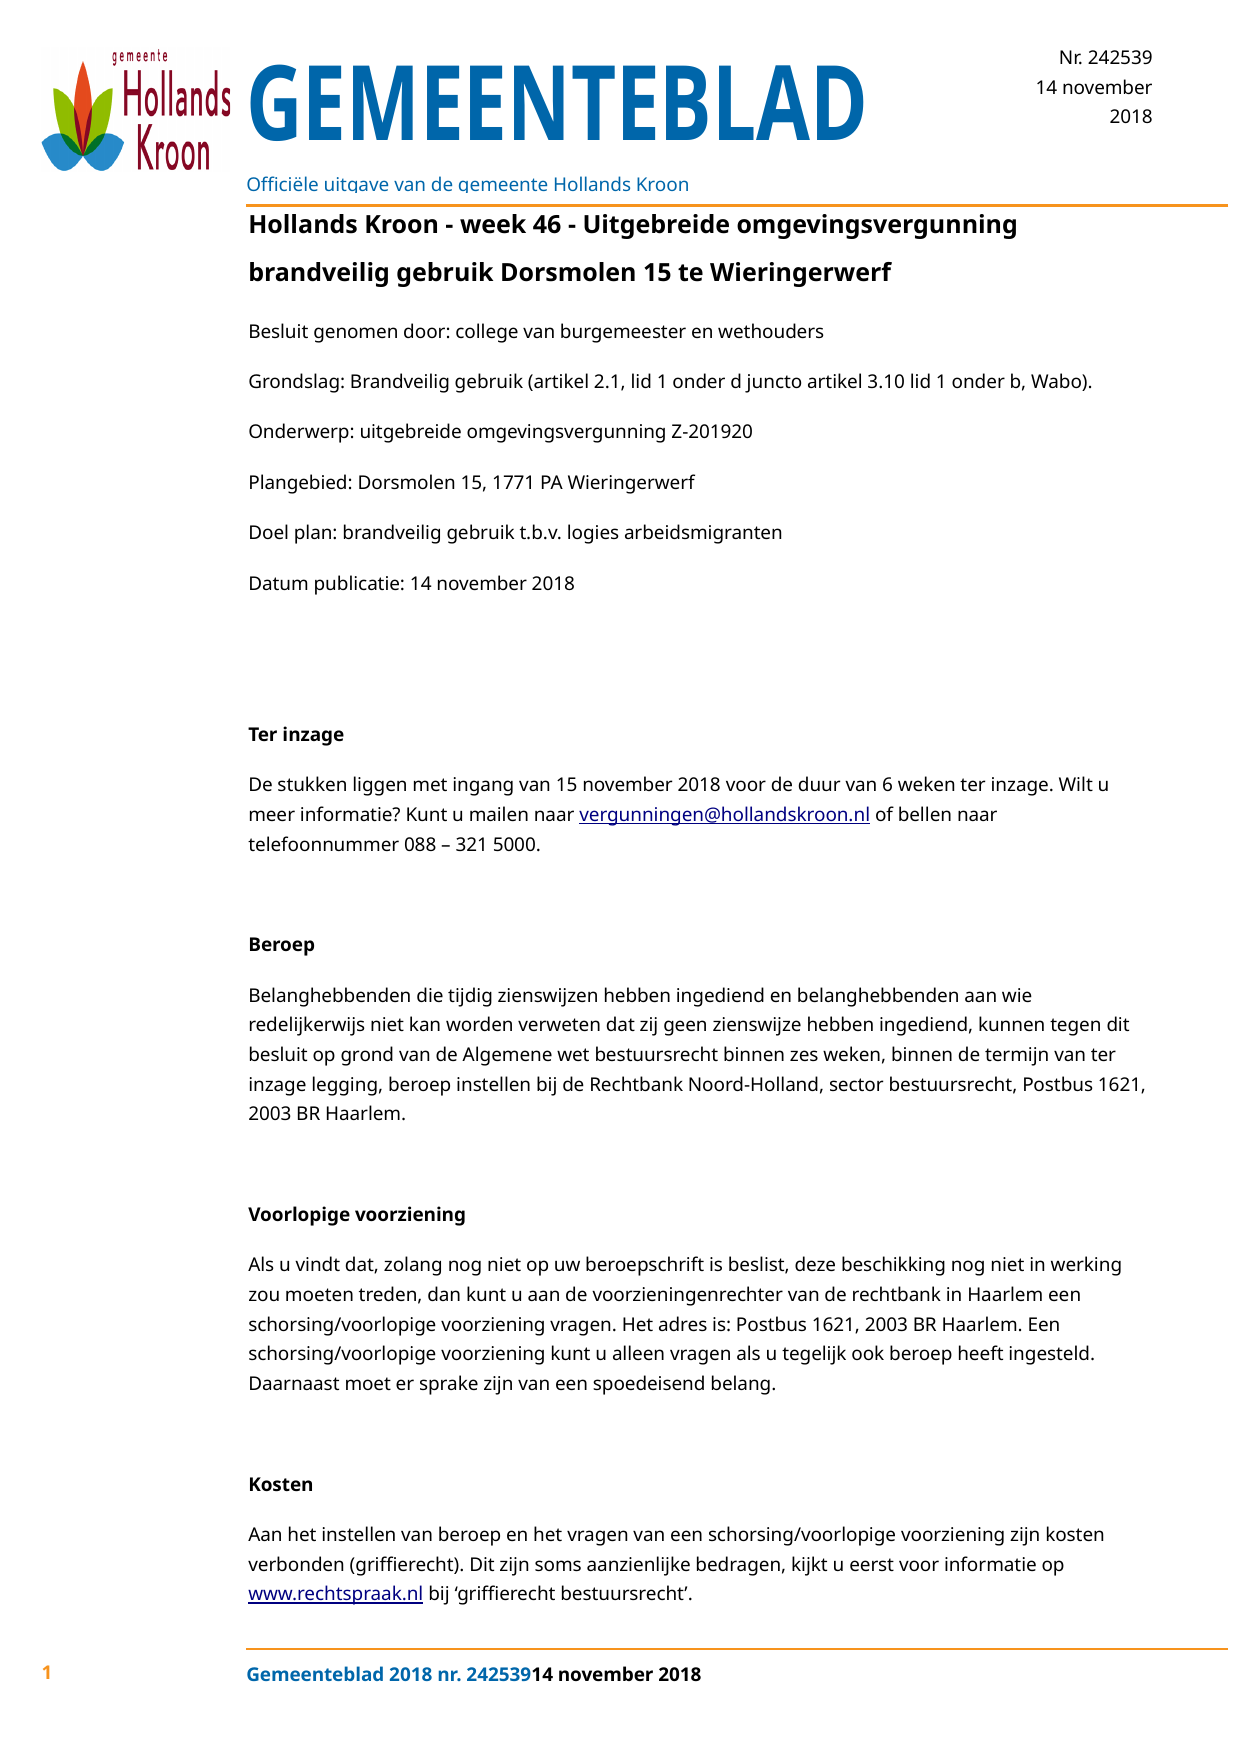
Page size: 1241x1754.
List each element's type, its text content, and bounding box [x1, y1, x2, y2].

text Datum publicatie: 14 november 2018 [248, 570, 1152, 596]
text Ter inzage [248, 721, 1152, 747]
text Onderwerp: uitgebreide omgevingsvergunning Z-201920 [248, 419, 1152, 444]
text Besluit genomen door: college van burgemeester en wethouders [248, 318, 1152, 344]
text De stukken liggen met ingang van 15 november 2018 voor de duur van 6 weken ter inzage. Wilt u meer informatie? Kunt u mailen naar vergunningen@hollandskroon.nl of bellen naar telefoonnummer 088 – 321 5000. [248, 772, 1152, 857]
text Plangebied: Dorsmolen 15, 1771 PA Wieringerwerf [248, 469, 1152, 495]
text Grondslag: Brandveilig gebruik (artikel 2.1, lid 1 onder d juncto artikel 3.10 lid 1 onder b, Wabo). [248, 368, 1152, 394]
text Hollands Kroon - week 46 - Uitgebreide omgevingsvergunning brandveilig gebruik Dorsmolen 15 te Wieringerwerf [248, 207, 1152, 288]
text Beroep [248, 932, 1152, 957]
text Belanghebbenden die tijdig zienswijzen hebben ingediend en belanghebbenden aan wie redelijkerwijs niet kan worden verweten dat zij geen zienswijze hebben ingediend, kunnen tegen dit besluit op grond van de Algemene wet bestuursrecht binnen zes weken, binnen de termijn van ter inzage legging, beroep instellen bij de Rechtbank Noord-Holland, sector bestuursrecht, Postbus 1621, 2003 BR Haarlem. [248, 982, 1152, 1126]
text Doel plan: brandveilig gebruik t.b.v. logies arbeidsmigranten [248, 519, 1152, 545]
text Aan het instellen van beroep en het vragen van een schorsing/voorlopige voorziening zijn kosten verbonden (griffierecht). Dit zijn soms aanzienlijke bedragen, kijkt u eerst voor informatie op www.rechtspraak.nl bij ‘griffierecht bestuursrecht’. [248, 1521, 1152, 1606]
text Voorlopige voorziening [248, 1201, 1152, 1227]
picture [41, 47, 231, 172]
text Als u vindt dat, zolang nog niet op uw beroepschrift is beslist, deze beschikking nog niet in werking zou moeten treden, dan kunt u aan de voorzieningenrechter van de rechtbank in Haarlem een schorsing/voorlopige voorziening vragen. Het adres is: Postbus 1621, 2003 BR Haarlem. Een schorsing/voorlopige voorziening kunt u alleen vragen als u tegelijk ook beroep heeft ingesteld. Daarnaast moet er sprake zijn van een spoedeisend belang. [248, 1252, 1152, 1396]
text Kosten [248, 1471, 1152, 1497]
